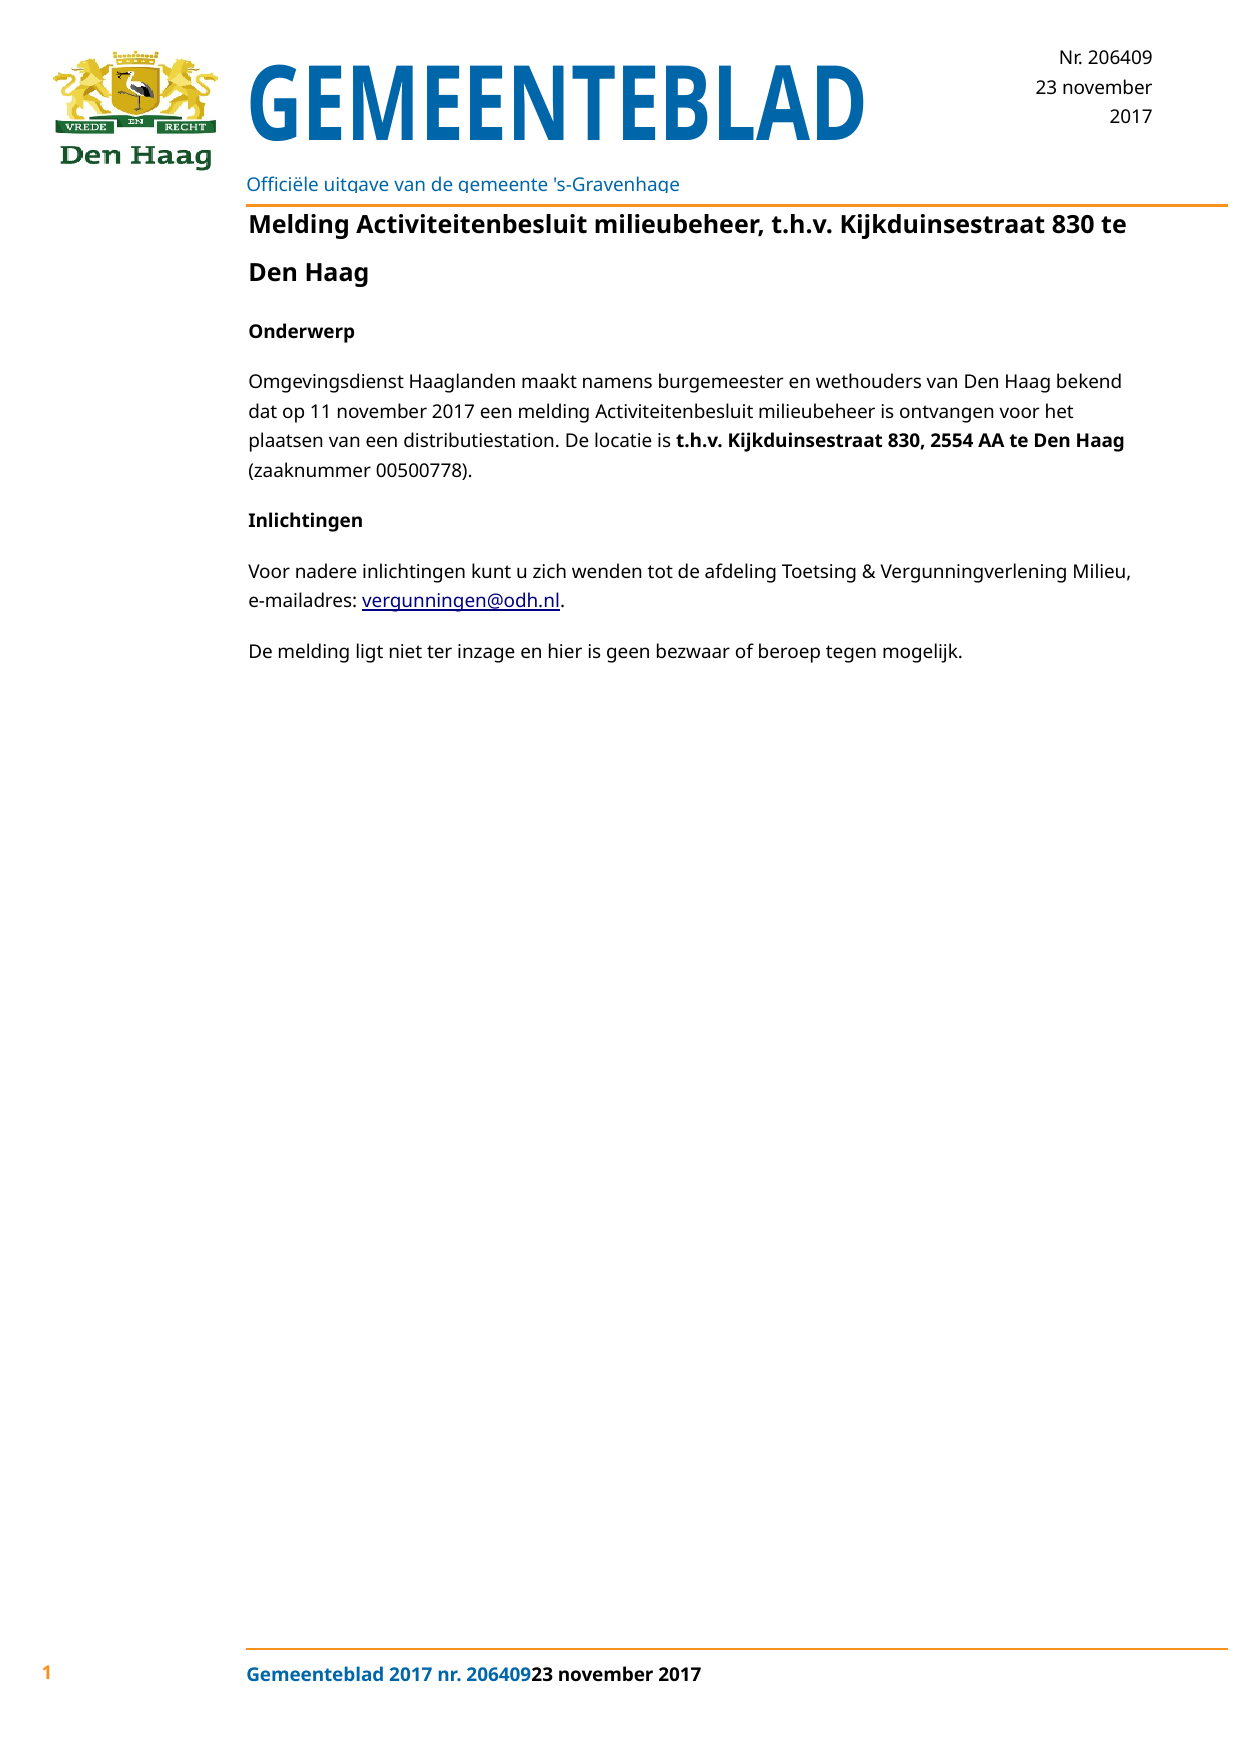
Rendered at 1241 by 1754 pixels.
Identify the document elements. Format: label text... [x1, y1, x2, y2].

text Onderwerp [248, 318, 1152, 344]
text De melding ligt niet ter inzage en hier is geen bezwaar of beroep tegen mogelijk. [248, 638, 1152, 664]
text Omgevingsdienst Haaglanden maakt namens burgemeester en wethouders van Den Haag bekend dat op 11 november 2017 een melding Activiteitenbesluit milieubeheer is ontvangen voor het plaatsen van een distributiestation. De locatie is t.h.v. Kijkduinsestraat 830, 2554 AA te Den Haag (zaaknummer 00500778). [248, 368, 1152, 483]
text Voor nadere inlichtingen kunt u zich wenden tot de afdeling Toetsing & Vergunningverlening Milieu, e-mailadres: vergunningen@odh.nl. [248, 558, 1152, 613]
picture [41, 47, 231, 172]
text Inlichtingen [248, 507, 1152, 533]
text Melding Activiteitenbesluit milieubeheer, t.h.v. Kijkduinsestraat 830 te Den Haag [248, 207, 1152, 288]
